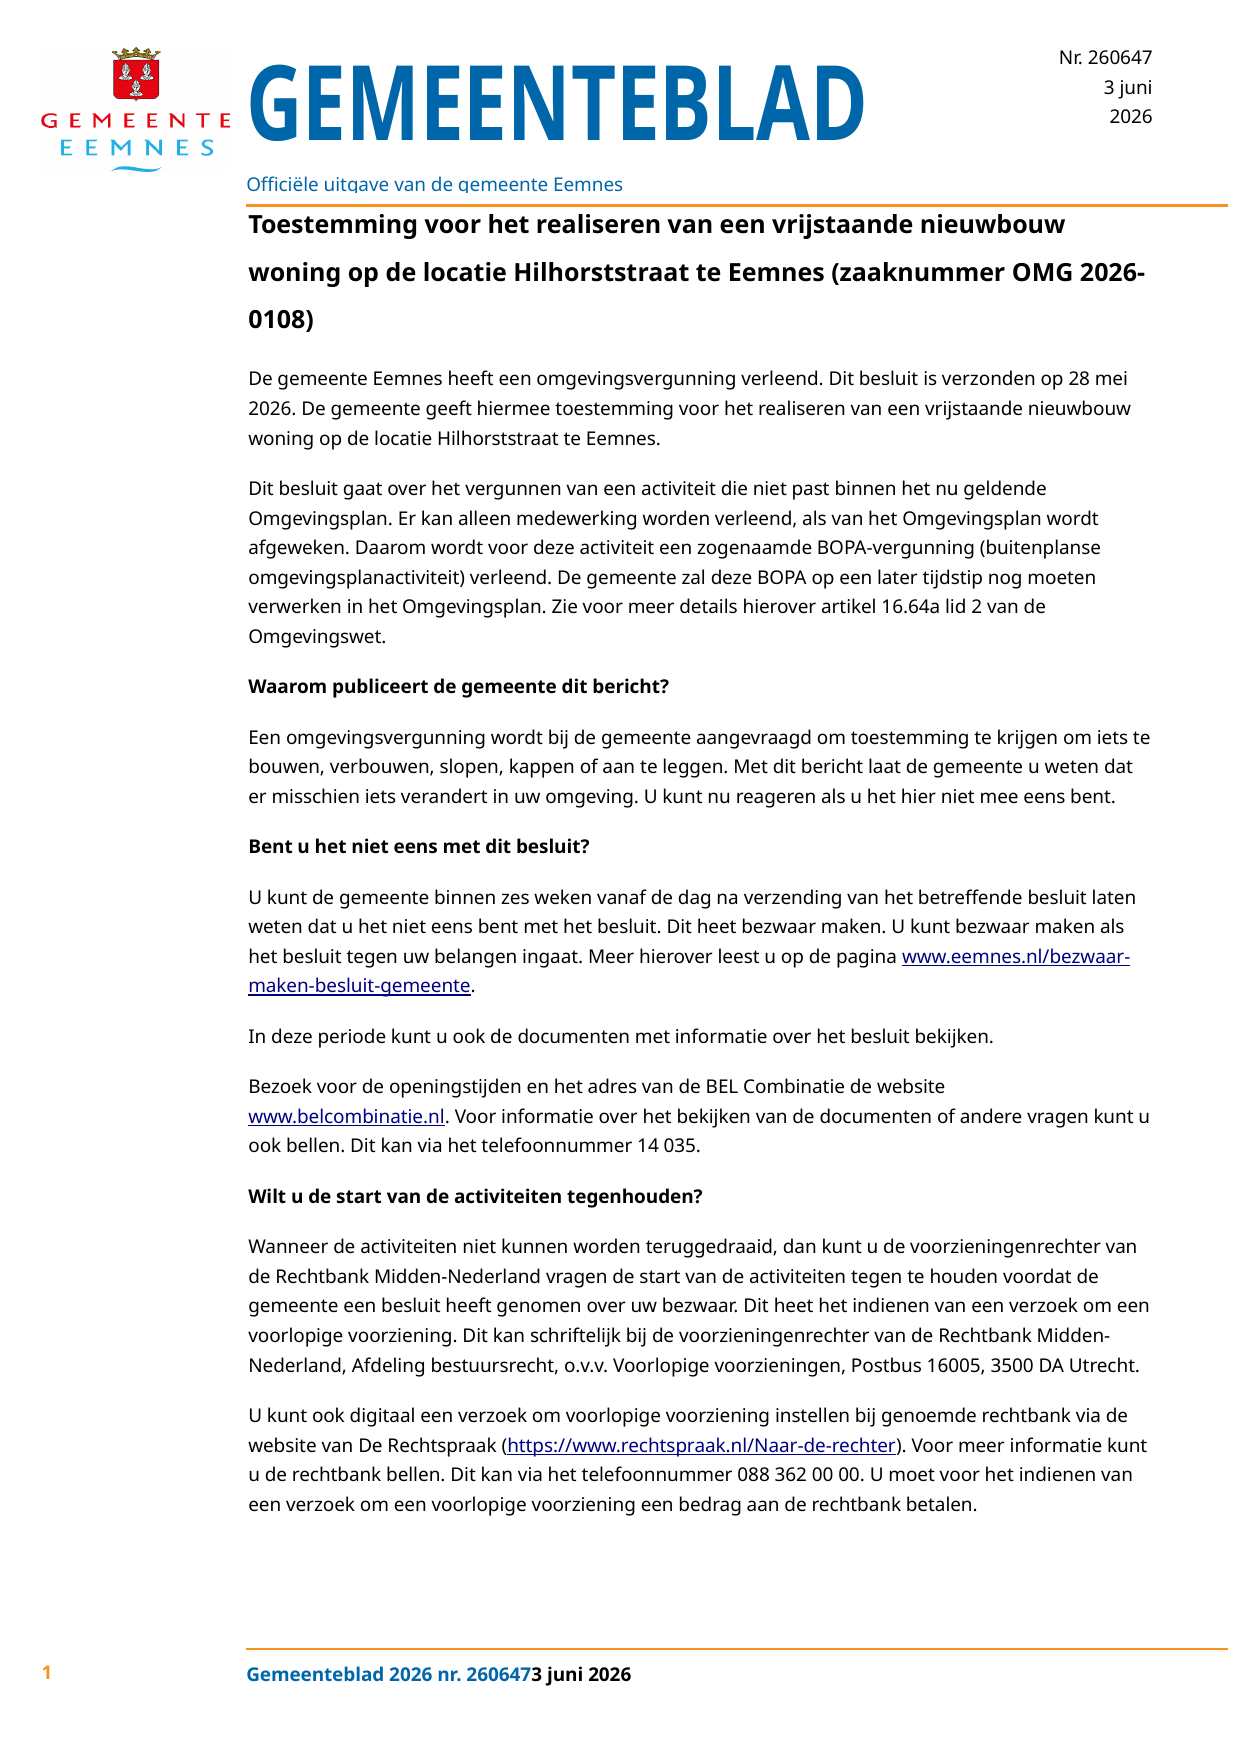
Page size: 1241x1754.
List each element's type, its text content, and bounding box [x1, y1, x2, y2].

text Bezoek voor de openingstijden en het adres van de BEL Combinatie de website www.belcombinatie.nl. Voor informatie over het bekijken van de documenten of andere vragen kunt u ook bellen. Dit kan via het telefoonnummer 14 035. [248, 1073, 1152, 1158]
text De gemeente Eemnes heeft een omgevingsvergunning verleend. Dit besluit is verzonden op 28 mei 2026. De gemeente geeft hiermee toestemming voor het realiseren van een vrijstaande nieuwbouw woning op de locatie Hilhorststraat te Eemnes. [248, 366, 1152, 450]
picture [41, 47, 231, 172]
text Toestemming voor het realiseren van een vrijstaande nieuwbouw woning op de locatie Hilhorststraat te Eemnes (zaaknummer OMG 2026-0108) [248, 207, 1152, 336]
text U kunt ook digitaal een verzoek om voorlopige voorziening instellen bij genoemde rechtbank via de website van De Rechtspraak (https://www.rechtspraak.nl/Naar-de-rechter). Voor meer informatie kunt u de rechtbank bellen. Dit kan via het telefoonnummer 088 362 00 00. U moet voor het indienen van een verzoek om een voorlopige voorziening een bedrag aan de rechtbank betalen. [248, 1402, 1152, 1517]
text In deze periode kunt u ook de documenten met informatie over het besluit bekijken. [248, 1023, 1152, 1049]
text Wilt u de start van de activiteiten tegenhouden? [248, 1183, 1152, 1209]
text Bent u het niet eens met dit besluit? [248, 833, 1152, 859]
text Waarom publiceert de gemeente dit bericht? [248, 673, 1152, 699]
text Dit besluit gaat over het vergunnen van een activiteit die niet past binnen het nu geldende Omgevingsplan. Er kan alleen medewerking worden verleend, als van het Omgevingsplan wordt afgeweken. Daarom wordt voor deze activiteit een zogenaamde BOPA-vergunning (buitenplanse omgevingsplanactiviteit) verleend. De gemeente zal deze BOPA op een later tijdstip nog moeten verwerken in het Omgevingsplan. Zie voor meer details hierover artikel 16.64a lid 2 van de Omgevingswet. [248, 475, 1152, 649]
text Een omgevingsvergunning wordt bij de gemeente aangevraagd om toestemming te krijgen om iets te bouwen, verbouwen, slopen, kappen of aan te leggen. Met dit bericht laat de gemeente u weten dat er misschien iets verandert in uw omgeving. U kunt nu reageren als u het hier niet mee eens bent. [248, 724, 1152, 809]
text U kunt de gemeente binnen zes weken vanaf de dag na verzending van het betreffende besluit laten weten dat u het niet eens bent met het besluit. Dit heet bezwaar maken. U kunt bezwaar maken als het besluit tegen uw belangen ingaat. Meer hierover leest u op de pagina www.eemnes.nl/bezwaar-maken-besluit-gemeente. [248, 884, 1152, 998]
text Wanneer de activiteiten niet kunnen worden teruggedraaid, dan kunt u de voorzieningenrechter van de Rechtbank Midden-Nederland vragen de start van de activiteiten tegen te houden voordat de gemeente een besluit heeft genomen over uw bezwaar. Dit heet het indienen van een verzoek om een voorlopige voorziening. Dit kan schriftelijk bij de voorzieningenrechter van de Rechtbank Midden-Nederland, Afdeling bestuursrecht, o.v.v. Voorlopige voorzieningen, Postbus 16005, 3500 DA Utrecht. [248, 1233, 1152, 1377]
